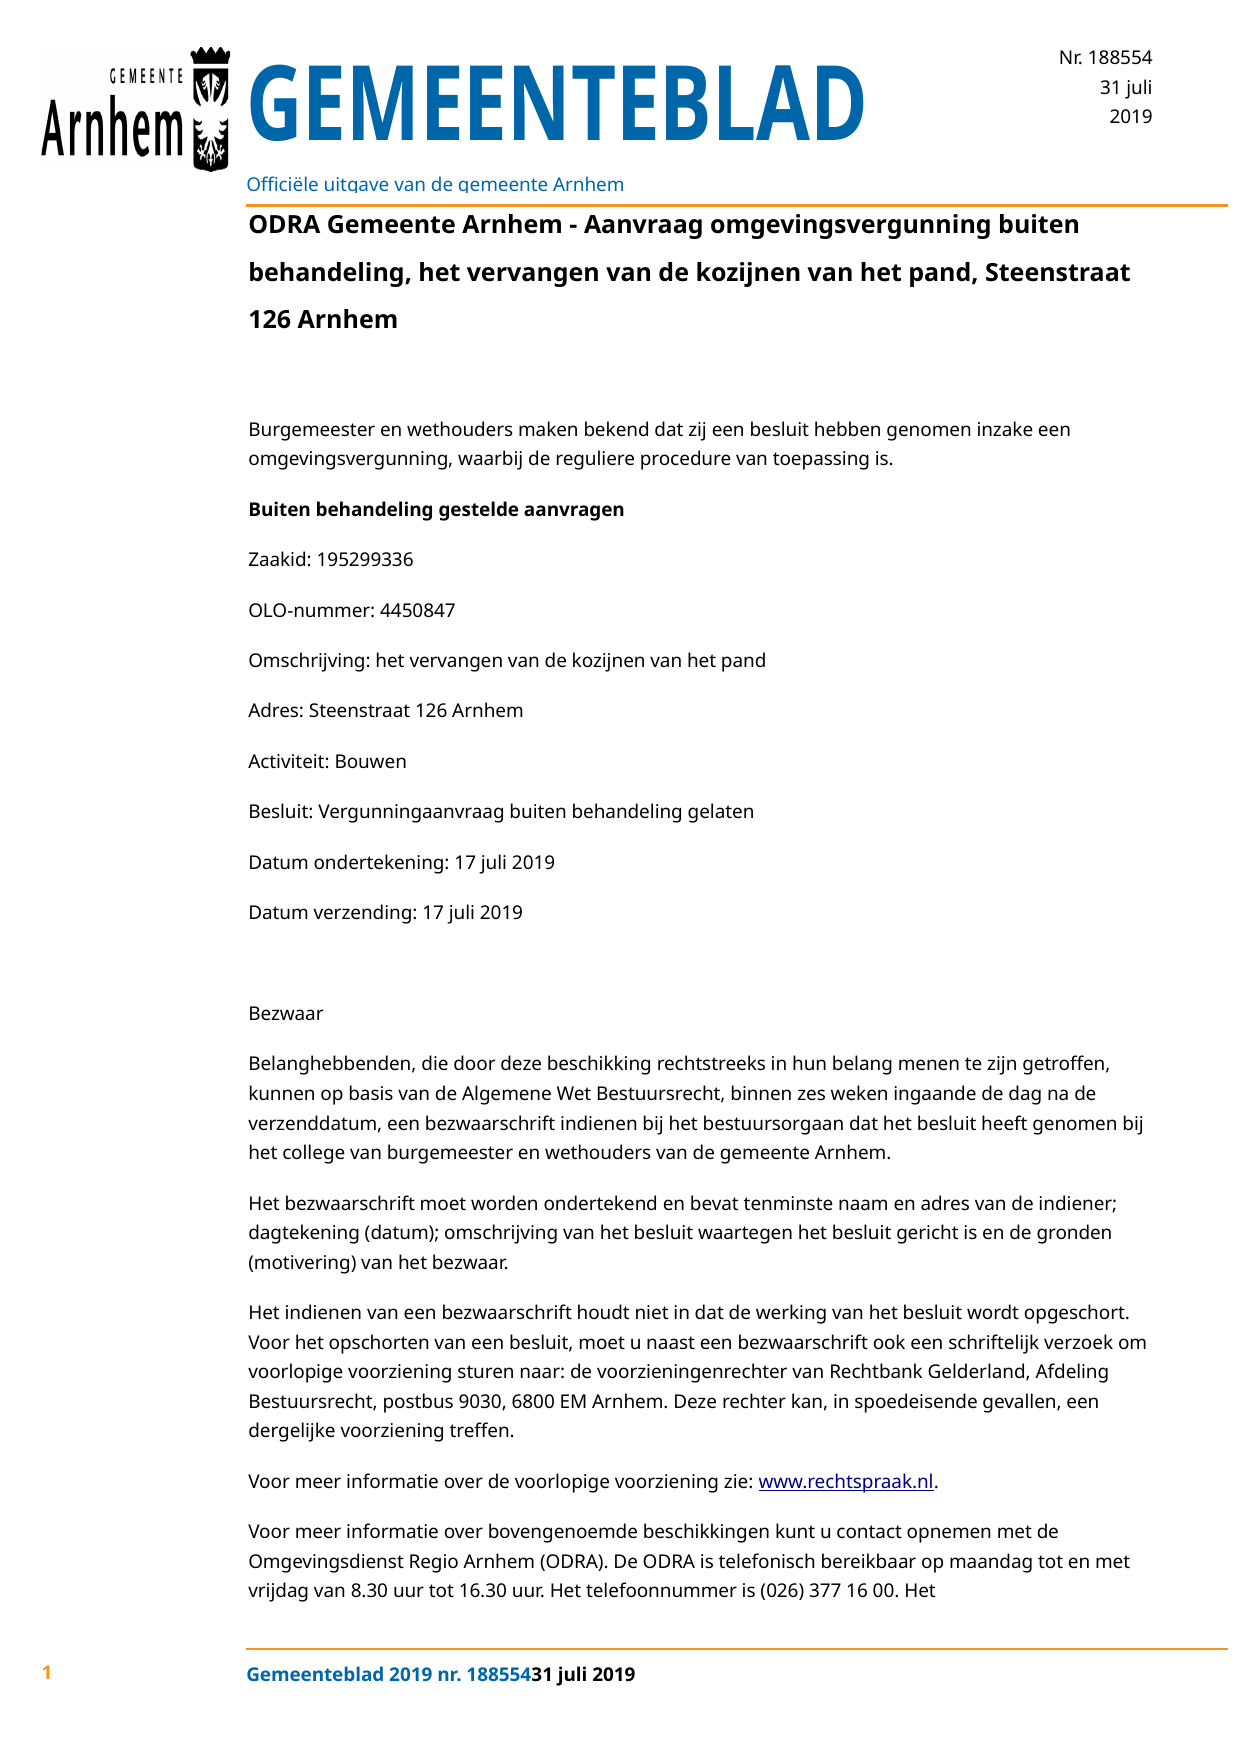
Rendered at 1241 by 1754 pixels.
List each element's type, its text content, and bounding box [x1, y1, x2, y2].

text Bezwaar [248, 1000, 1152, 1026]
text Datum ondertekening: 17 juli 2019 [248, 849, 1152, 874]
text Het indienen van een bezwaarschrift houdt niet in dat de werking van het besluit wordt opgeschort. Voor het opschorten van een besluit, moet u naast een bezwaarschrift ook een schriftelijk verzoek om voorlopige voorziening sturen naar: de voorzieningenrechter van Rechtbank Gelderland, Afdeling Bestuursrecht, postbus 9030, 6800 EM Arnhem. Deze rechter kan, in spoedeisende gevallen, een dergelijke voorziening treffen. [248, 1299, 1152, 1443]
text Belanghebbenden, die door deze beschikking rechtstreeks in hun belang menen te zijn getroffen, kunnen op basis van de Algemene Wet Bestuursrecht, binnen zes weken ingaande de dag na de verzenddatum, een bezwaarschrift indienen bij het bestuursorgaan dat het besluit heeft genomen bij het college van burgemeester en wethouders van de gemeente Arnhem. [248, 1051, 1152, 1165]
text Besluit: Vergunningaanvraag buiten behandeling gelaten [248, 798, 1152, 824]
text Voor meer informatie over de voorlopige voorziening zie: www.rechtspraak.nl. [248, 1468, 1152, 1494]
text OLO-nummer: 4450847 [248, 597, 1152, 622]
text ODRA Gemeente Arnhem - Aanvraag omgevingsvergunning buiten behandeling, het vervangen van de kozijnen van het pand, Steenstraat 126 Arnhem [248, 207, 1152, 336]
text Burgemeester en wethouders maken bekend dat zij een besluit hebben genomen inzake een omgevingsvergunning, waarbij de reguliere procedure van toepassing is. [248, 416, 1152, 471]
text Zaakid: 195299336 [248, 546, 1152, 572]
text Adres: Steenstraat 126 Arnhem [248, 698, 1152, 723]
picture [41, 47, 231, 172]
text Activiteit: Bouwen [248, 748, 1152, 774]
text Omschrijving: het vervangen van de kozijnen van het pand [248, 647, 1152, 673]
text Buiten behandeling gestelde aanvragen [248, 496, 1152, 522]
text Het bezwaarschrift moet worden ondertekend en bevat tenminste naam en adres van de indiener; dagtekening (datum); omschrijving van het besluit waartegen het besluit gericht is en de gronden (motivering) van het bezwaar. [248, 1190, 1152, 1274]
text Voor meer informatie over bovengenoemde beschikkingen kunt u contact opnemen met de Omgevingsdienst Regio Arnhem (ODRA). De ODRA is telefonisch bereikbaar op maandag tot en met vrijdag van 8.30 uur tot 16.30 uur. Het telefoonnummer is (026) 377 16 00. Het [248, 1518, 1152, 1603]
text Datum verzending: 17 juli 2019 [248, 899, 1152, 925]
